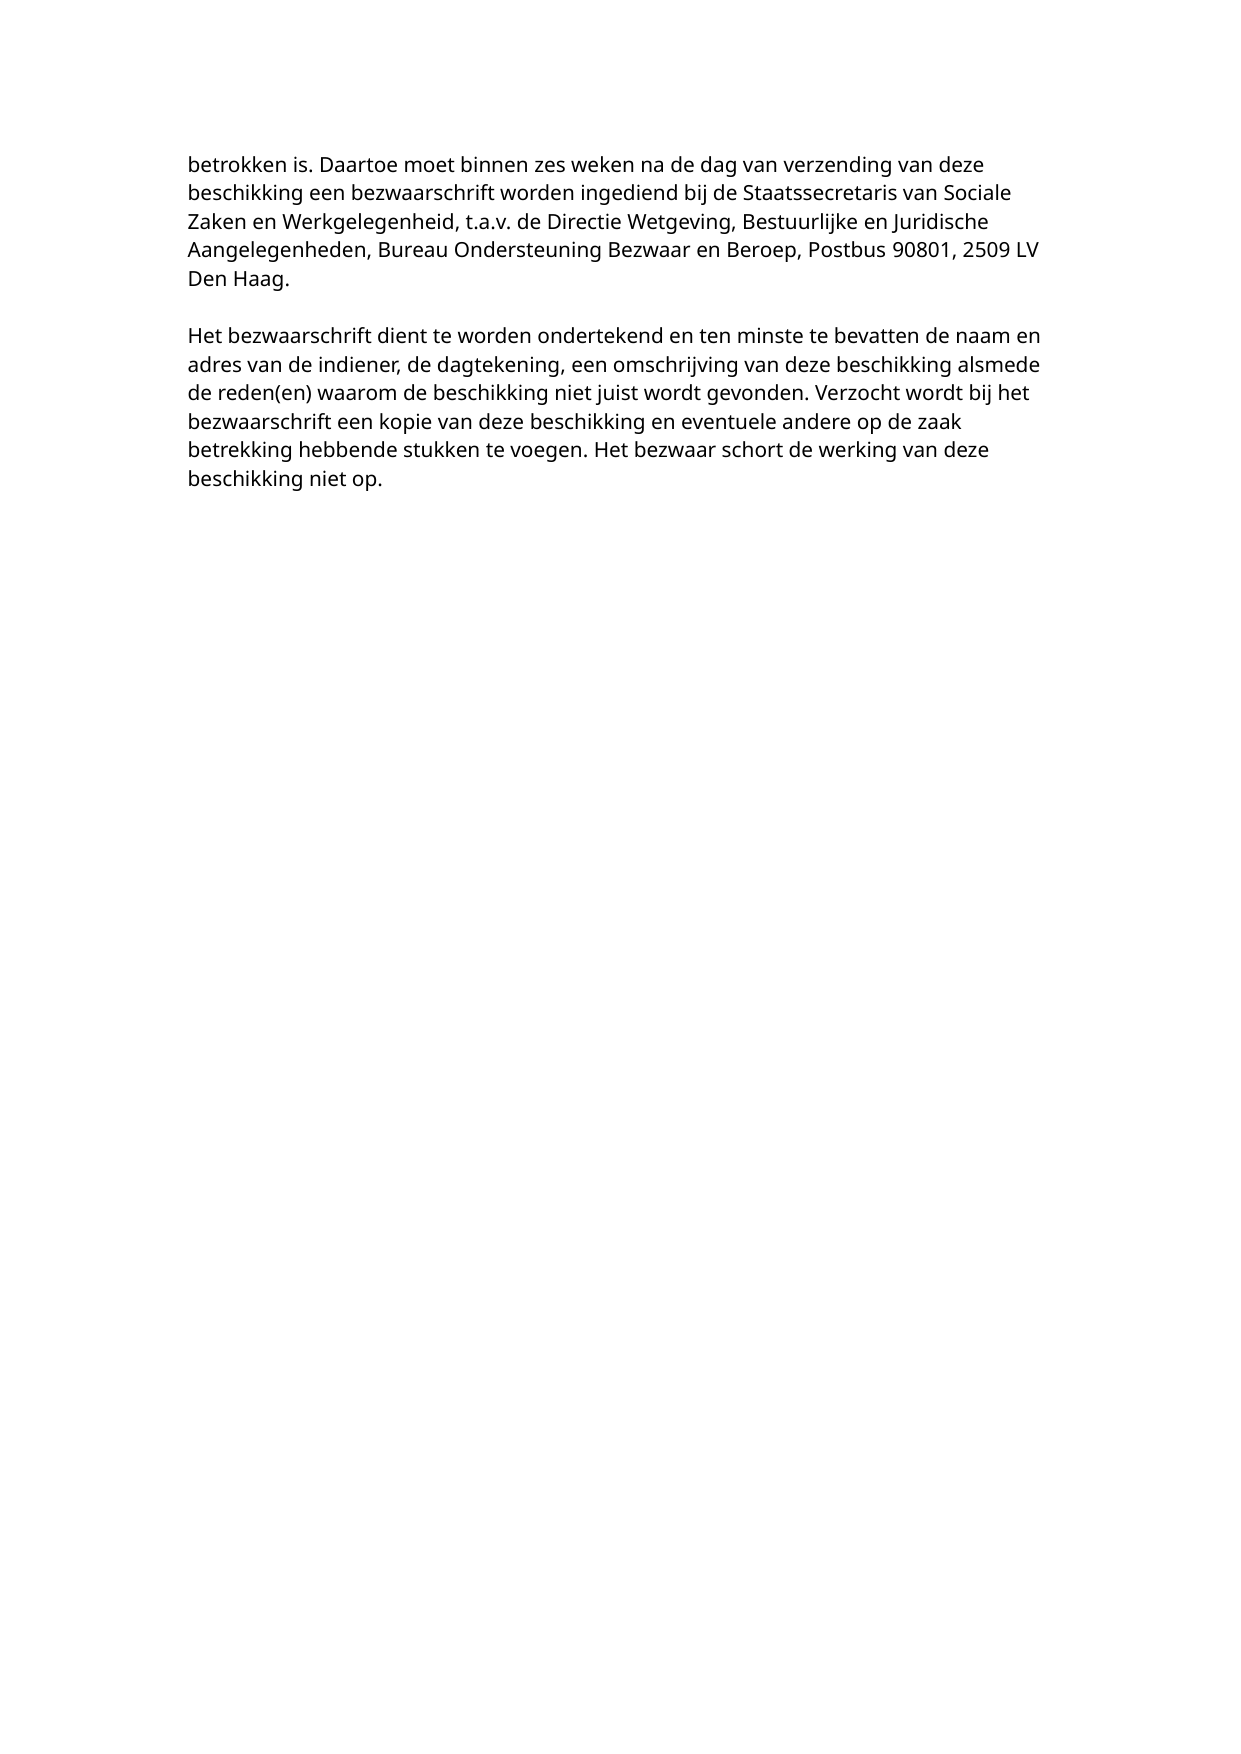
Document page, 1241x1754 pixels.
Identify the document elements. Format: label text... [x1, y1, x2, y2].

text betrokken is. Daartoe moet binnen zes weken na de dag van verzending van deze beschikking een bezwaarschrift worden ingediend bij de Staatssecretaris van Sociale Zaken en Werkgelegenheid, t.a.v. de Directie Wetgeving, Bestuurlijke en Juridische Aangelegenheden, Bureau Ondersteuning Bezwaar en Beroep, Postbus 90801, 2509 LV Den Haag. [187, 150, 1053, 292]
text Het bezwaarschrift dient te worden ondertekend en ten minste te bevatten de naam en adres van de indiener, de dagtekening, een omschrijving van deze beschikking alsmede de reden(en) waarom de beschikking niet juist wordt gevonden. Verzocht wordt bij het bezwaarschrift een kopie van deze beschikking en eventuele andere op de zaak betrekking hebbende stukken te voegen. Het bezwaar schort de werking van deze beschikking niet op. [187, 322, 1053, 492]
